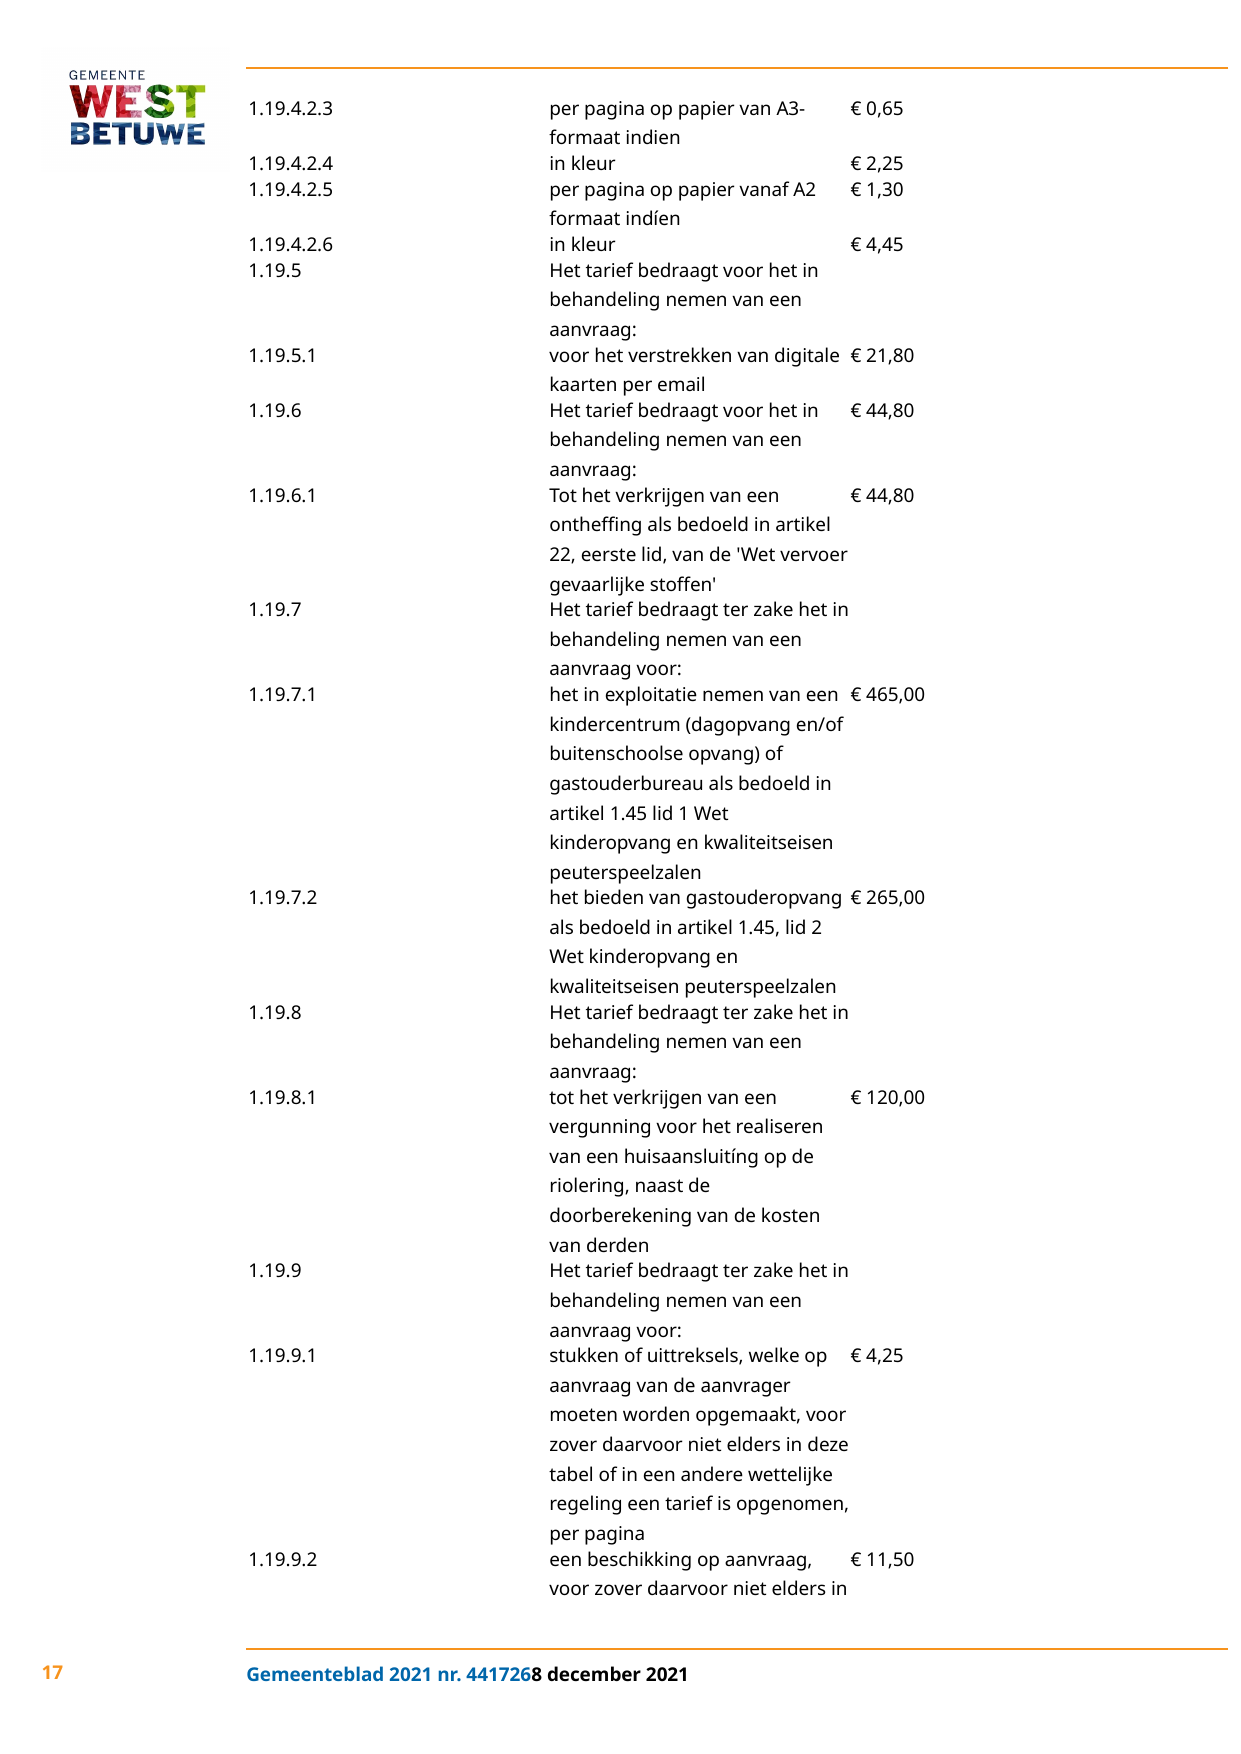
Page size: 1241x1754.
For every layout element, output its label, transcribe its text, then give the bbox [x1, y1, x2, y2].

table_cell in kleur [549, 150, 850, 176]
table_cell 1.19.7.2 [248, 885, 549, 999]
table_cell Het tarief bedraagt voor het in behandeling nemen van een aanvraag: [549, 397, 850, 482]
table_cell 1.19.7 [248, 596, 549, 681]
table_cell per pagina op papier vanaf A2 formaat indíen [549, 176, 850, 231]
table_cell € 44,80 [850, 482, 1152, 596]
table_cell € 4,45 [850, 231, 1152, 257]
table_cell Het tarief bedraagt ter zake het in behandeling nemen van een aanvraag voor: [549, 1258, 850, 1342]
table_cell Tot het verkrijgen van een ontheffing als bedoeld in artikel 22, eerste lid, van de 'Wet vervoer gevaarlijke stoffen' [549, 482, 850, 596]
table_cell € 11,50 [850, 1546, 1152, 1601]
table_cell € 2,25 [850, 150, 1152, 176]
table_cell € 21,80 [850, 342, 1152, 397]
table_cell Het tarief bedraagt ter zake het in behandeling nemen van een aanvraag voor: [549, 596, 850, 681]
table_cell [850, 596, 1152, 681]
table_cell tot het verkrijgen van een vergunning voor het realiseren van een huisaansluitíng op de riolering, naast de doorberekening van de kosten van derden [549, 1084, 850, 1258]
table_cell 1.19.6 [248, 397, 549, 482]
table_cell 1.19.8.1 [248, 1084, 549, 1258]
table_cell 1.19.9.2 [248, 1546, 549, 1601]
table_cell stukken of uittreksels, welke op aanvraag van de aanvrager moeten worden opgemaakt, voor zover daarvoor niet elders in deze tabel of in een andere wettelijke regeling een tarief is opgenomen, per pagina [549, 1343, 850, 1546]
table_cell [850, 1258, 1152, 1342]
table_cell het bieden van gastouderopvang als bedoeld in artikel 1.45, lid 2 Wet kinderopvang en kwaliteitseisen peuterspeelzalen [549, 885, 850, 999]
table_cell in kleur [549, 231, 850, 257]
table_cell 1.19.9 [248, 1258, 549, 1342]
table_cell 1.19.4.2.6 [248, 231, 549, 257]
table_cell € 265,00 [850, 885, 1152, 999]
table_cell 1.19.5 [248, 257, 549, 342]
table_cell per pagina op papier van A3-formaat indien [549, 95, 850, 150]
table_cell het in exploitatie nemen van een kindercentrum (dagopvang en/of buitenschoolse opvang) of gastouderbureau als bedoeld in artikel 1.45 lid 1 Wet kinderopvang en kwaliteitseisen peuterspeelzalen [549, 681, 850, 884]
table_cell 1.19.9.1 [248, 1343, 549, 1546]
table_cell voor het verstrekken van digitale kaarten per email [549, 342, 850, 397]
table_cell [850, 257, 1152, 342]
picture [41, 47, 231, 172]
table_cell 1.19.5.1 [248, 342, 549, 397]
table_cell 1.19.4.2.4 [248, 150, 549, 176]
table_cell 1.19.4.2.5 [248, 176, 549, 231]
table_cell een beschikking op aanvraag, voor zover daarvoor niet elders in [549, 1546, 850, 1601]
table_cell € 1,30 [850, 176, 1152, 231]
table_cell € 4,25 [850, 1343, 1152, 1546]
table_cell € 44,80 [850, 397, 1152, 482]
table_cell Het tarief bedraagt ter zake het in behandeling nemen van een aanvraag: [549, 999, 850, 1084]
table_cell € 465,00 [850, 681, 1152, 884]
table_cell 1.19.4.2.3 [248, 95, 549, 150]
table_cell € 120,00 [850, 1084, 1152, 1258]
table_cell € 0,65 [850, 95, 1152, 150]
table_cell 1.19.6.1 [248, 482, 549, 596]
table_cell 1.19.8 [248, 999, 549, 1084]
table_cell [850, 999, 1152, 1084]
table_cell Het tarief bedraagt voor het in behandeling nemen van een aanvraag: [549, 257, 850, 342]
table_cell 1.19.7.1 [248, 681, 549, 884]
